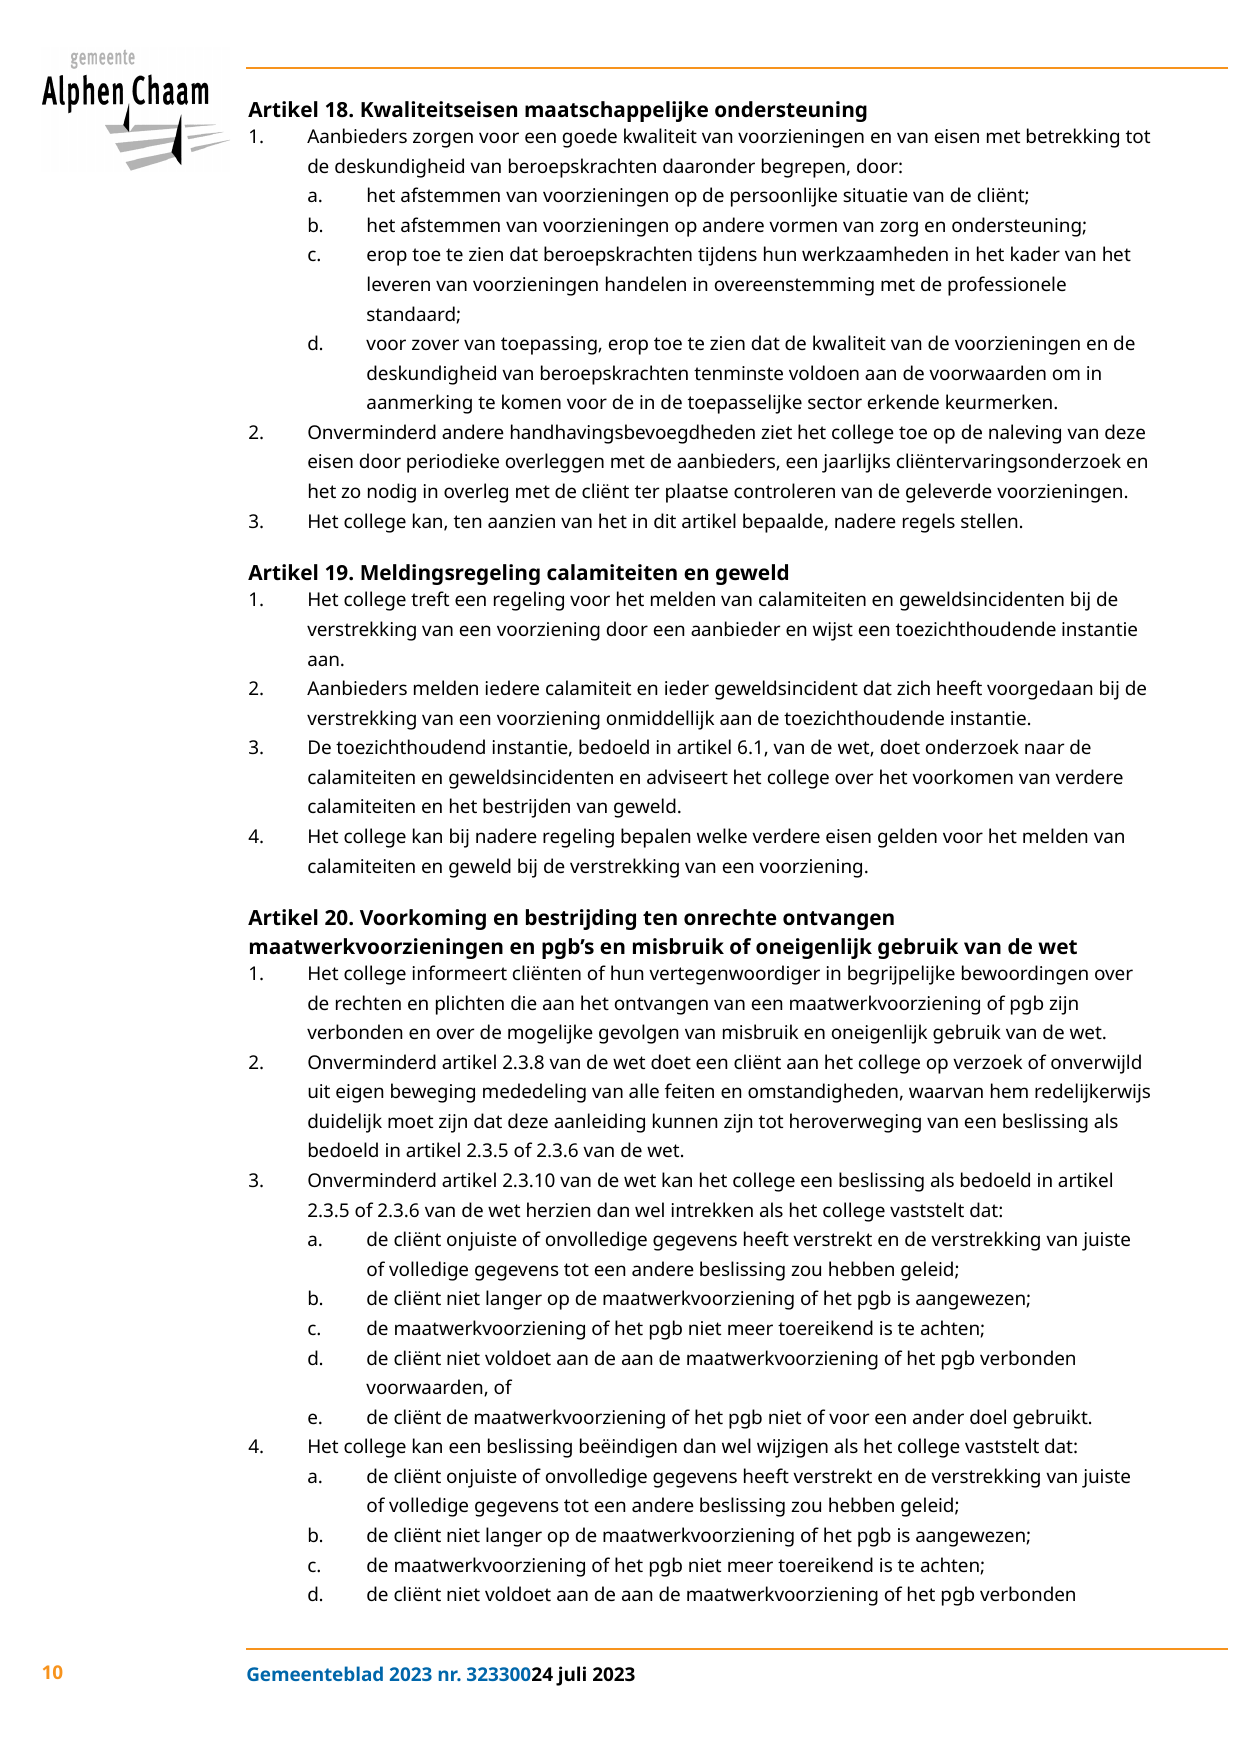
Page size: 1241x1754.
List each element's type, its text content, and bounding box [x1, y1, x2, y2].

list Het college kan bij nadere regeling bepalen welke verdere eisen gelden voor het melden van calamiteiten en geweld bij de verstrekking van een voorziening. [248, 823, 1152, 879]
list Het college treft een regeling voor het melden van calamiteiten en geweldsincidenten bij de verstrekking van een voorziening door een aanbieder en wijst een toezichthoudende instantie aan. [248, 587, 1152, 672]
list Onverminderd artikel 2.3.10 van de wet kan het college een beslissing als bedoeld in artikel 2.3.5 of 2.3.6 van de wet herzien dan wel intrekken als het college vaststelt dat: [248, 1167, 1152, 1223]
list de cliënt de maatwerkvoorziening of het pgb niet of voor een ander doel gebruikt. [307, 1404, 1152, 1430]
list erop toe te zien dat beroepskrachten tijdens hun werkzaamheden in het kader van het leveren van voorzieningen handelen in overeenstemming met de professionele standaard; [307, 242, 1152, 326]
list de cliënt niet langer op de maatwerkvoorziening of het pgb is aangewezen; [307, 1286, 1152, 1311]
list het afstemmen van voorzieningen op de persoonlijke situatie van de cliënt; [307, 182, 1152, 208]
list Het college informeert cliënten of hun vertegenwoordiger in begrijpelijke bewoordingen over de rechten en plichten die aan het ontvangen van een maatwerkvoorziening of pgb zijn verbonden en over de mogelijke gevolgen van misbruik en oneigenlijk gebruik van de wet. [248, 960, 1152, 1045]
text Artikel 20. Voorkoming en bestrijding ten onrechte ontvangen maatwerkvoorzieningen en pgb’s en misbruik of oneigenlijk gebruik van de wet [248, 903, 1152, 960]
list de maatwerkvoorziening of het pgb niet meer toereikend is te achten; [307, 1552, 1152, 1578]
list Onverminderd artikel 2.3.8 van de wet doet een cliënt aan het college op verzoek of onverwijld uit eigen beweging mededeling van alle feiten en omstandigheden, waarvan hem redelijkerwijs duidelijk moet zijn dat deze aanleiding kunnen zijn tot heroverweging van een beslissing als bedoeld in artikel 2.3.5 of 2.3.6 van de wet. [248, 1049, 1152, 1163]
list Het college kan, ten aanzien van het in dit artikel bepaalde, nadere regels stellen. [248, 508, 1152, 533]
list Aanbieders melden iedere calamiteit en ieder geweldsincident dat zich heeft voorgedaan bij de verstrekking van een voorziening onmiddellijk aan de toezichthoudende instantie. [248, 675, 1152, 731]
text Artikel 18. Kwaliteitseisen maatschappelijke ondersteuning [248, 95, 1152, 123]
list de maatwerkvoorziening of het pgb niet meer toereikend is te achten; [307, 1315, 1152, 1341]
list de cliënt onjuiste of onvolledige gegevens heeft verstrekt en de verstrekking van juiste of volledige gegevens tot een andere beslissing zou hebben geleid; [307, 1226, 1152, 1282]
list Het college kan een beslissing beëindigen dan wel wijzigen als het college vaststelt dat: [248, 1433, 1152, 1459]
list Aanbieders zorgen voor een goede kwaliteit van voorzieningen en van eisen met betrekking tot de deskundigheid van beroepskrachten daaronder begrepen, door: [248, 123, 1152, 178]
picture [41, 47, 231, 172]
list voor zover van toepassing, erop toe te zien dat de kwaliteit van de voorzieningen en de deskundigheid van beroepskrachten tenminste voldoen aan de voorwaarden om in aanmerking te komen voor de in de toepasselijke sector erkende keurmerken. [307, 330, 1152, 415]
list De toezichthoudend instantie, bedoeld in artikel 6.1, van de wet, doet onderzoek naar de calamiteiten en geweldsincidenten en adviseert het college over het voorkomen van verdere calamiteiten en het bestrijden van geweld. [248, 734, 1152, 819]
list Onverminderd andere handhavingsbevoegdheden ziet het college toe op de naleving van deze eisen door periodieke overleggen met de aanbieders, een jaarlijks cliëntervaringsonderzoek en het zo nodig in overleg met de cliënt ter plaatse controleren van de geleverde voorzieningen. [248, 419, 1152, 504]
list de cliënt niet langer op de maatwerkvoorziening of het pgb is aangewezen; [307, 1522, 1152, 1548]
list de cliënt niet voldoet aan de aan de maatwerkvoorziening of het pgb verbonden voorwaarden, of [307, 1345, 1152, 1400]
list het afstemmen van voorzieningen op andere vormen van zorg en ondersteuning; [307, 212, 1152, 238]
list de cliënt niet voldoet aan de aan de maatwerkvoorziening of het pgb verbonden [307, 1581, 1152, 1607]
list de cliënt onjuiste of onvolledige gegevens heeft verstrekt en de verstrekking van juiste of volledige gegevens tot een andere beslissing zou hebben geleid; [307, 1463, 1152, 1518]
text Artikel 19. Meldingsregeling calamiteiten en geweld [248, 558, 1152, 587]
